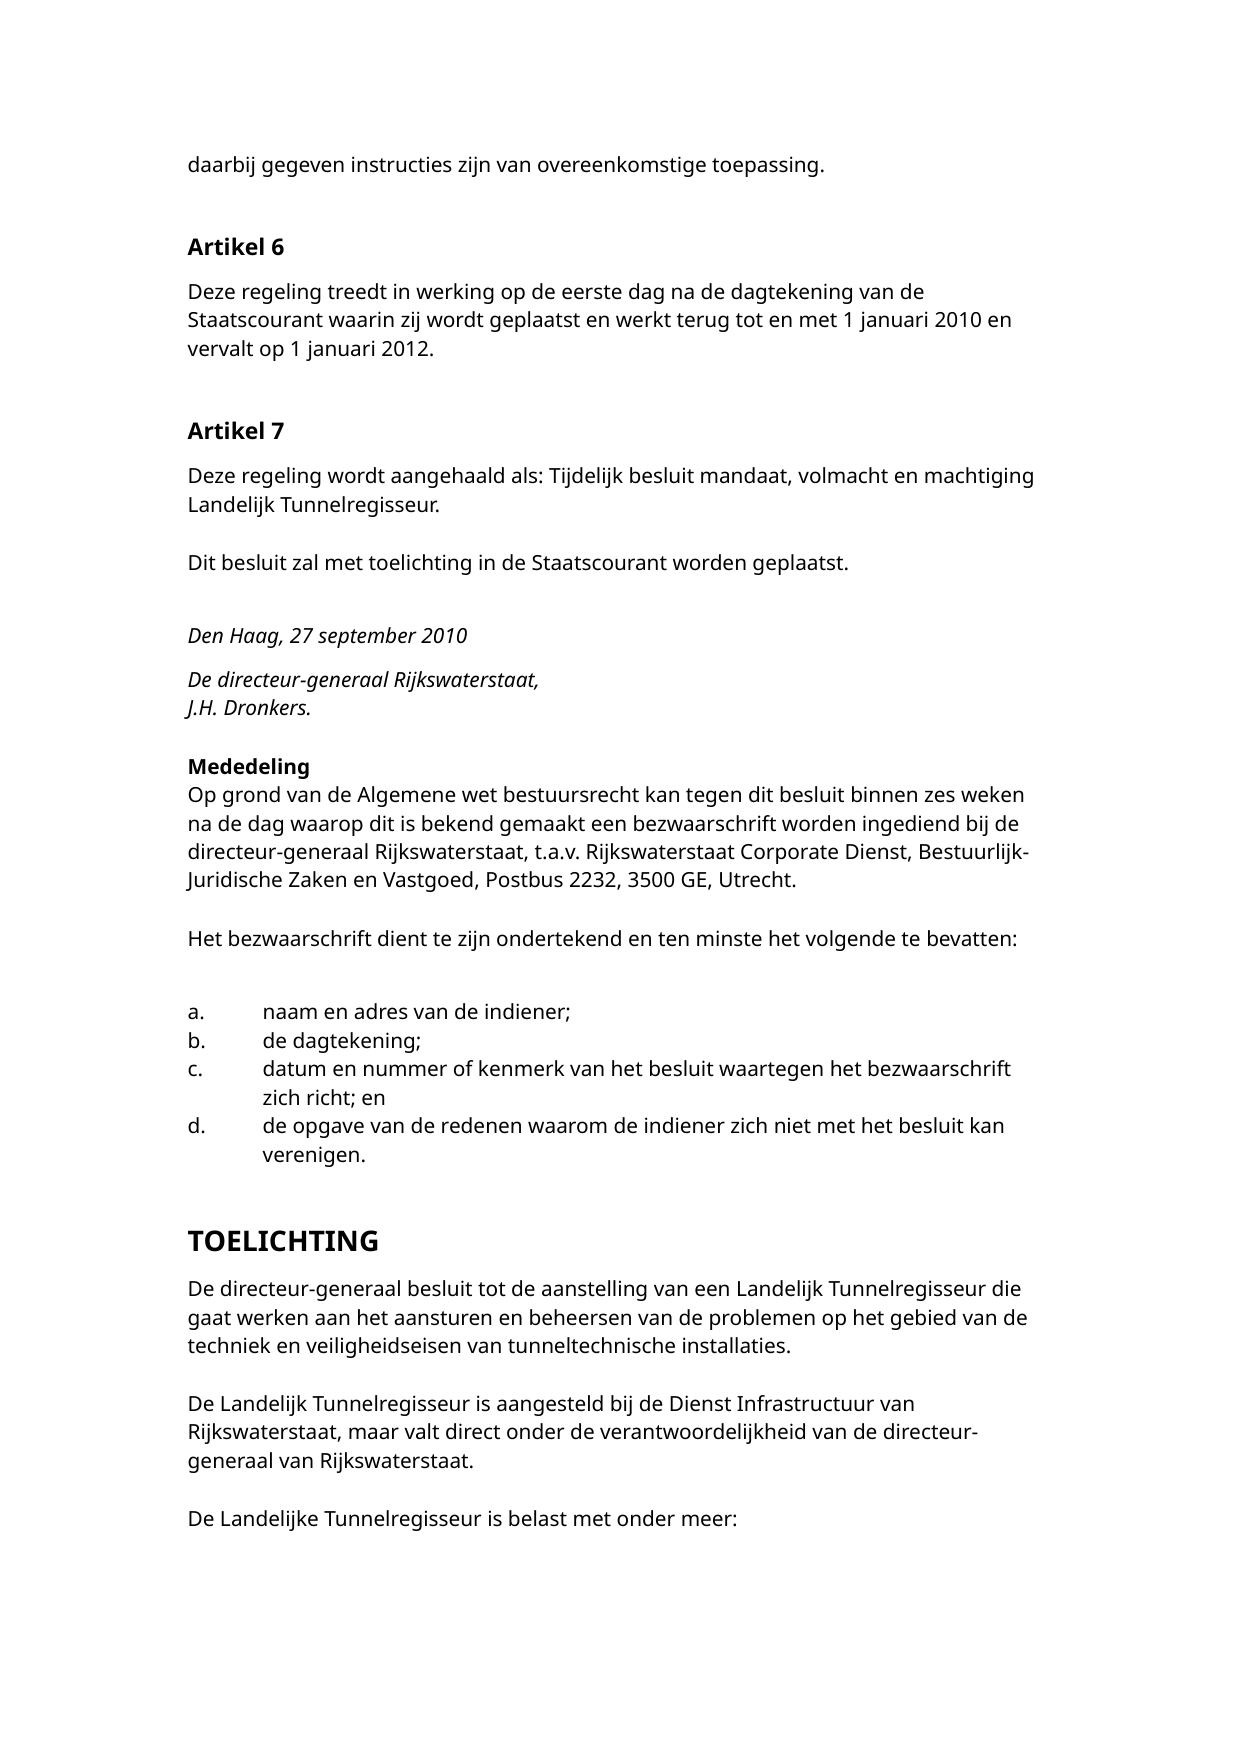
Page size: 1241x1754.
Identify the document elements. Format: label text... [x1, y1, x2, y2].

text Dit besluit zal met toelichting in de Staatscourant worden geplaatst. [187, 548, 1053, 577]
text De Landelijk Tunnelregisseur is aangesteld bij de Dienst Infrastructuur van Rijkswaterstaat, maar valt direct onder de verantwoordelijkheid van de directeur-generaal van Rijkswaterstaat. [187, 1389, 1053, 1474]
text Deze regeling treedt in werking op de eerste dag na de dagtekening van de Staatscourant waarin zij wordt geplaatst en werkt terug tot en met 1 januari 2010 en vervalt op 1 januari 2012. [187, 277, 1053, 362]
list naam en adres van de indiener; [187, 997, 1053, 1026]
text De directeur-generaal besluit tot de aanstelling van een Landelijk Tunnelregisseur die gaat werken aan het aansturen en beheersen van de problemen op het gebied van de techniek en veiligheidseisen van tunneltechnische installaties. [187, 1274, 1053, 1359]
subtitle Artikel 6 [187, 231, 1053, 262]
text De directeur-generaal Rijkswaterstaat, [187, 665, 1053, 693]
list de dagtekening; [187, 1026, 1053, 1054]
text Het bezwaarschrift dient te zijn ondertekend en ten minste het volgende te bevatten: [187, 924, 1053, 952]
text Op grond van de Algemene wet bestuursrecht kan tegen dit besluit binnen zes weken na de dag waarop dit is bekend gemaakt een bezwaarschrift worden ingediend bij de directeur-generaal Rijkswaterstaat, t.a.v. Rijkswaterstaat Corporate Dienst, Bestuurlijk-Juridische Zaken en Vastgoed, Postbus 2232, 3500 GE, Utrecht. [187, 780, 1053, 894]
list datum en nummer of kenmerk van het besluit waartegen het bezwaarschrift zich richt; en [187, 1054, 1053, 1111]
text Deze regeling wordt aangehaald als: Tijdelijk besluit mandaat, volmacht en machtiging Landelijk Tunnelregisseur. [187, 461, 1053, 518]
text Mededeling [187, 752, 1053, 780]
text De Landelijke Tunnelregisseur is belast met onder meer: [187, 1504, 1053, 1532]
subtitle Artikel 7 [187, 415, 1053, 446]
subtitle TOELICHTING [187, 1221, 1053, 1259]
text J.H. Dronkers. [187, 693, 1053, 722]
text daarbij gegeven instructies zijn van overeenkomstige toepassing. [187, 150, 1053, 178]
list de opgave van de redenen waarom de indiener zich niet met het besluit kan verenigen. [187, 1111, 1053, 1168]
text Den Haag, 27 september 2010 [187, 622, 1053, 650]
